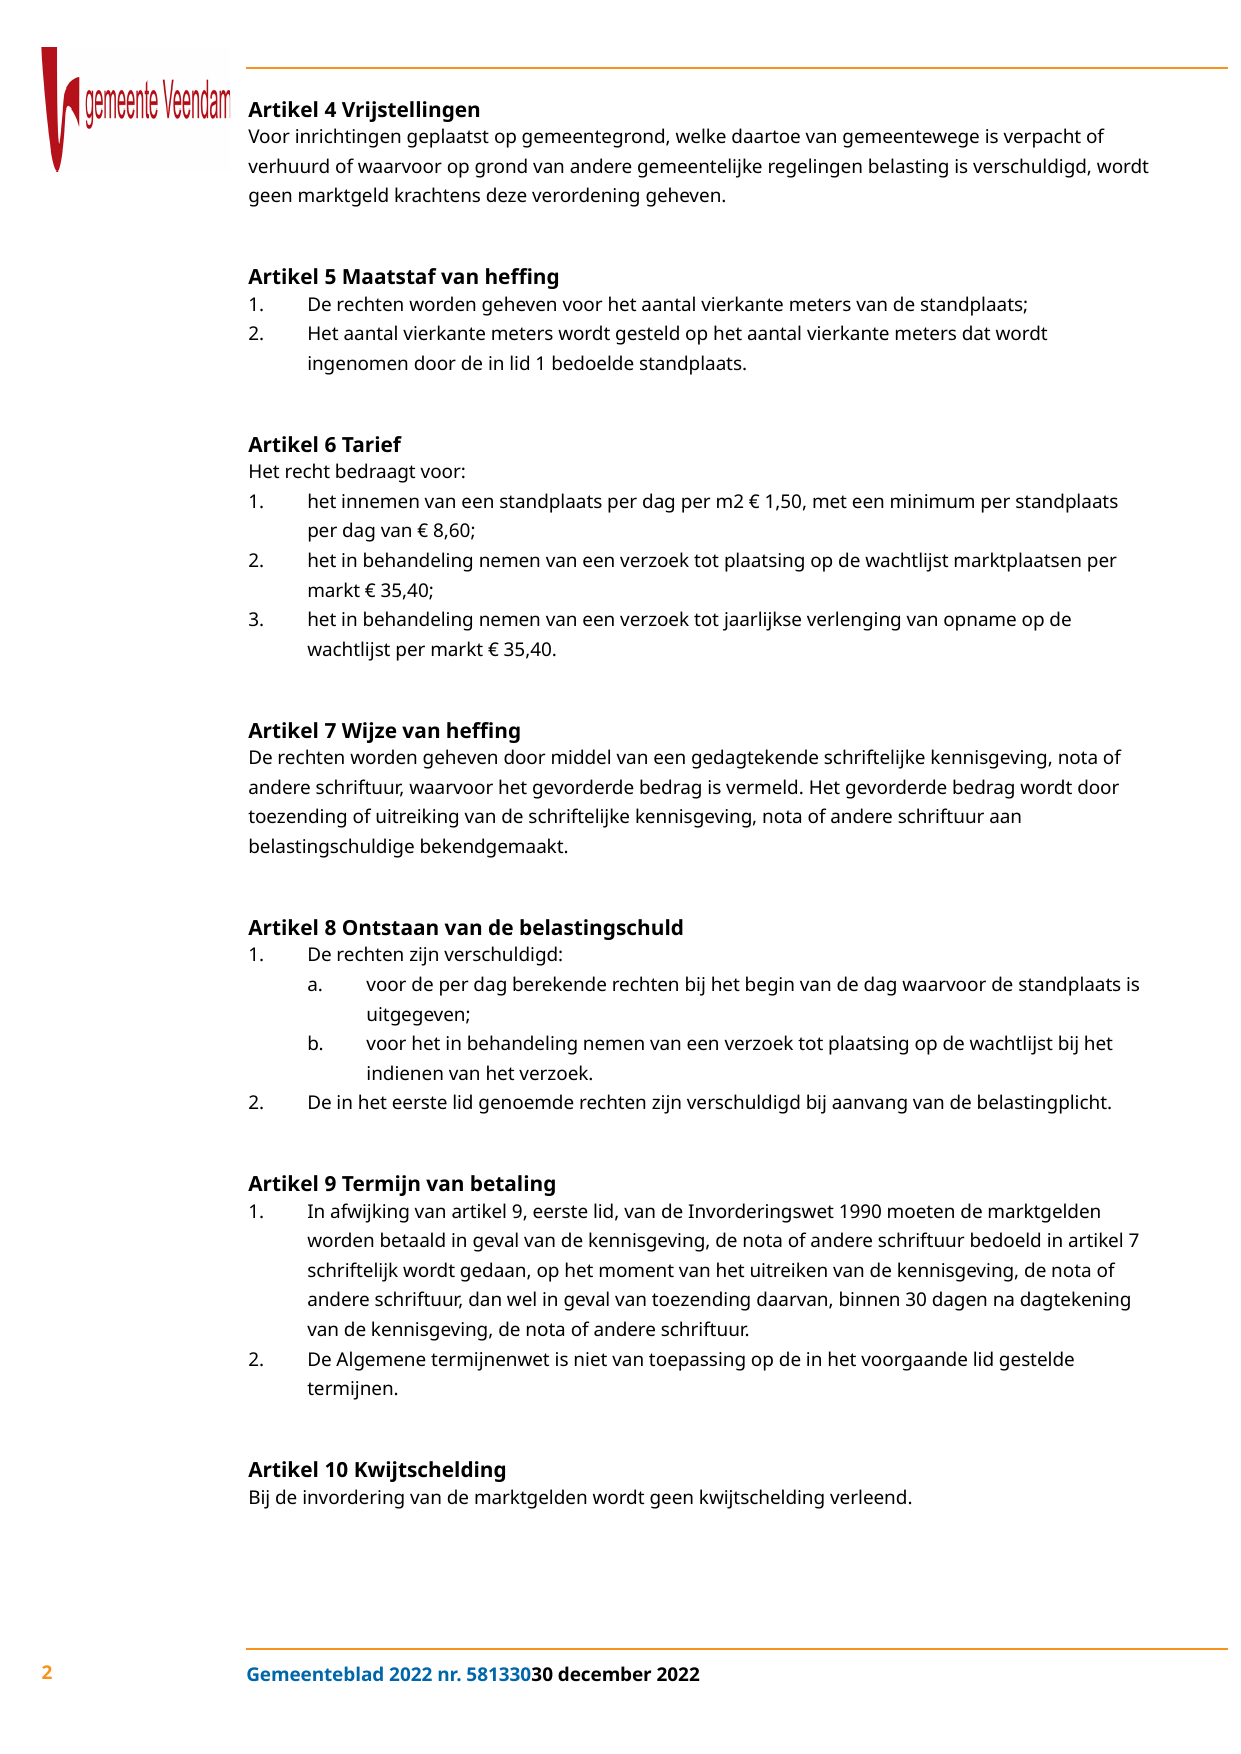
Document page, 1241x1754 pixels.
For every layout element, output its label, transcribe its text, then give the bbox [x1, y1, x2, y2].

list De rechten zijn verschuldigd: [248, 942, 1152, 967]
text Artikel 6 Tarief [248, 430, 1152, 458]
list De in het eerste lid genoemde rechten zijn verschuldigd bij aanvang van de belastingplicht. [248, 1089, 1152, 1115]
list voor de per dag berekende rechten bij het begin van de dag waarvoor de standplaats is uitgegeven; [307, 971, 1152, 1026]
text Artikel 7 Wijze van heffing [248, 716, 1152, 744]
text Bij de invordering van de marktgelden wordt geen kwijtschelding verleend. [248, 1484, 1152, 1509]
list De Algemene termijnenwet is niet van toepassing op de in het voorgaande lid gestelde termijnen. [248, 1346, 1152, 1401]
text Artikel 5 Maatstaf van heffing [248, 262, 1152, 291]
text Artikel 10 Kwijtschelding [248, 1455, 1152, 1484]
list voor het in behandeling nemen van een verzoek tot plaatsing op de wachtlijst bij het indienen van het verzoek. [307, 1030, 1152, 1086]
list In afwijking van artikel 9, eerste lid, van de Invorderingswet 1990 moeten de marktgelden worden betaald in geval van de kennisgeving, de nota of andere schriftuur bedoeld in artikel 7 schriftelijk wordt gedaan, op het moment van het uitreiken van de kennisgeving, de nota of andere schriftuur, dan wel in geval van toezending daarvan, binnen 30 dagen na dagtekening van de kennisgeving, de nota of andere schriftuur. [248, 1198, 1152, 1342]
picture [41, 47, 231, 172]
list Het aantal vierkante meters wordt gesteld op het aantal vierkante meters dat wordt ingenomen door de in lid 1 bedoelde standplaats. [248, 320, 1152, 376]
text Artikel 8 Ontstaan van de belastingschuld [248, 913, 1152, 942]
text Artikel 9 Termijn van betaling [248, 1169, 1152, 1198]
text Artikel 4 Vrijstellingen [248, 95, 1152, 123]
text De rechten worden geheven door middel van een gedagtekende schriftelijke kennisgeving, nota of andere schriftuur, waarvoor het gevorderde bedrag is vermeld. Het gevorderde bedrag wordt door toezending of uitreiking van de schriftelijke kennisgeving, nota of andere schriftuur aan belastingschuldige bekendgemaakt. [248, 744, 1152, 859]
list het in behandeling nemen van een verzoek tot jaarlijkse verlenging van opname op de wachtlijst per markt € 35,40. [248, 606, 1152, 662]
list De rechten worden geheven voor het aantal vierkante meters van de standplaats; [248, 291, 1152, 317]
text Het recht bedraagt voor: [248, 458, 1152, 484]
list het innemen van een standplaats per dag per m2 € 1,50, met een minimum per standplaats per dag van € 8,60; [248, 488, 1152, 543]
list het in behandeling nemen van een verzoek tot plaatsing op de wachtlijst marktplaatsen per markt € 35,40; [248, 547, 1152, 602]
text Voor inrichtingen geplaatst op gemeentegrond, welke daartoe van gemeentewege is verpacht of verhuurd of waarvoor op grond van andere gemeentelijke regelingen belasting is verschuldigd, wordt geen marktgeld krachtens deze verordening geheven. [248, 123, 1152, 208]
